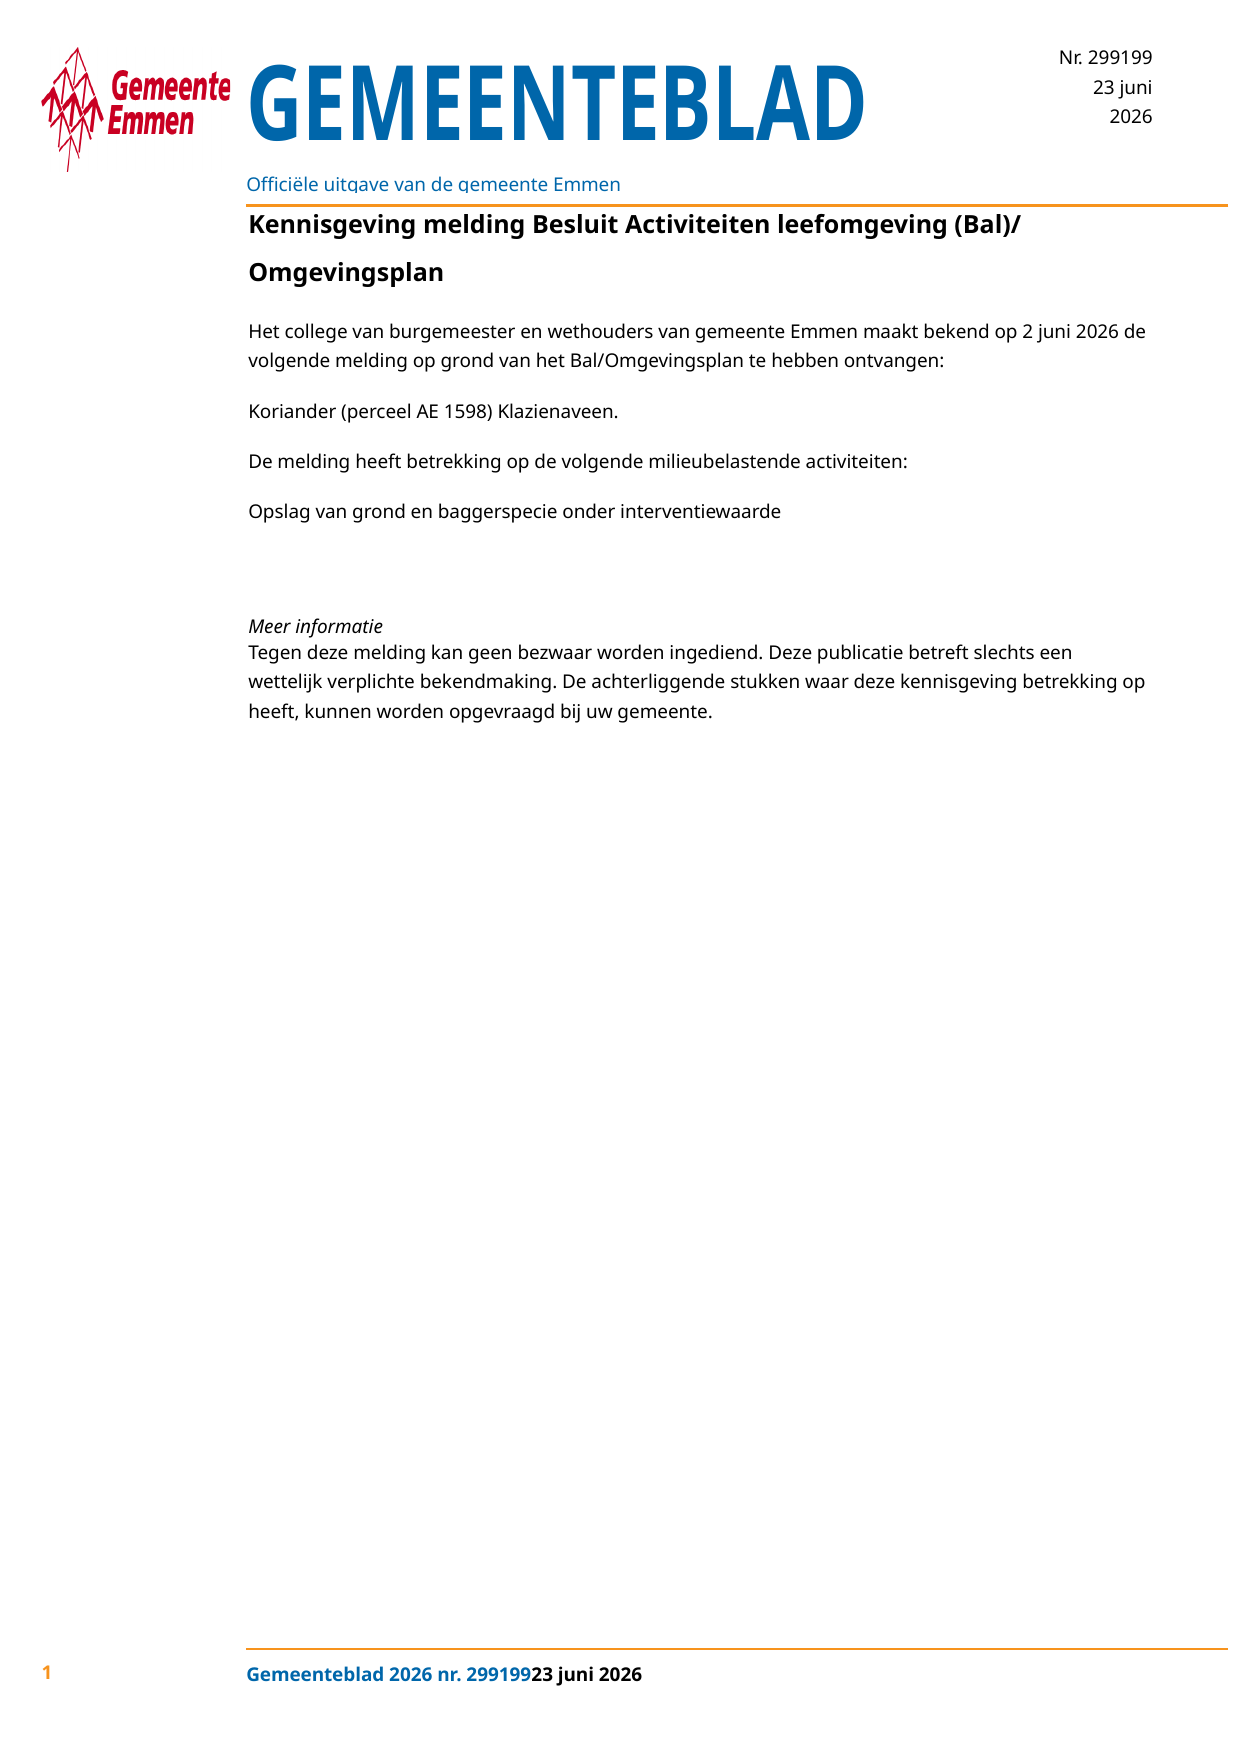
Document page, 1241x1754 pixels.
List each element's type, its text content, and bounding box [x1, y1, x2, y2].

text Tegen deze melding kan geen bezwaar worden ingediend. Deze publicatie betreft slechts een wettelijk verplichte bekendmaking. De achterliggende stukken waar deze kennisgeving betrekking op heeft, kunnen worden opgevraagd bij uw gemeente. [248, 639, 1152, 724]
text Meer informatie [248, 613, 1152, 639]
text De melding heeft betrekking op de volgende milieubelastende activiteiten: [248, 448, 1152, 474]
text Opslag van grond en baggerspecie onder interventiewaarde [248, 499, 1152, 524]
picture [41, 47, 231, 172]
text Het college van burgemeester en wethouders van gemeente Emmen maakt bekend op 2 juni 2026 de volgende melding op grond van het Bal/Omgevingsplan te hebben ontvangen: [248, 318, 1152, 373]
text Kennisgeving melding Besluit Activiteiten leefomgeving (Bal)/ Omgevingsplan [248, 207, 1152, 288]
text Koriander (perceel AE 1598) Klazienaveen. [248, 398, 1152, 424]
